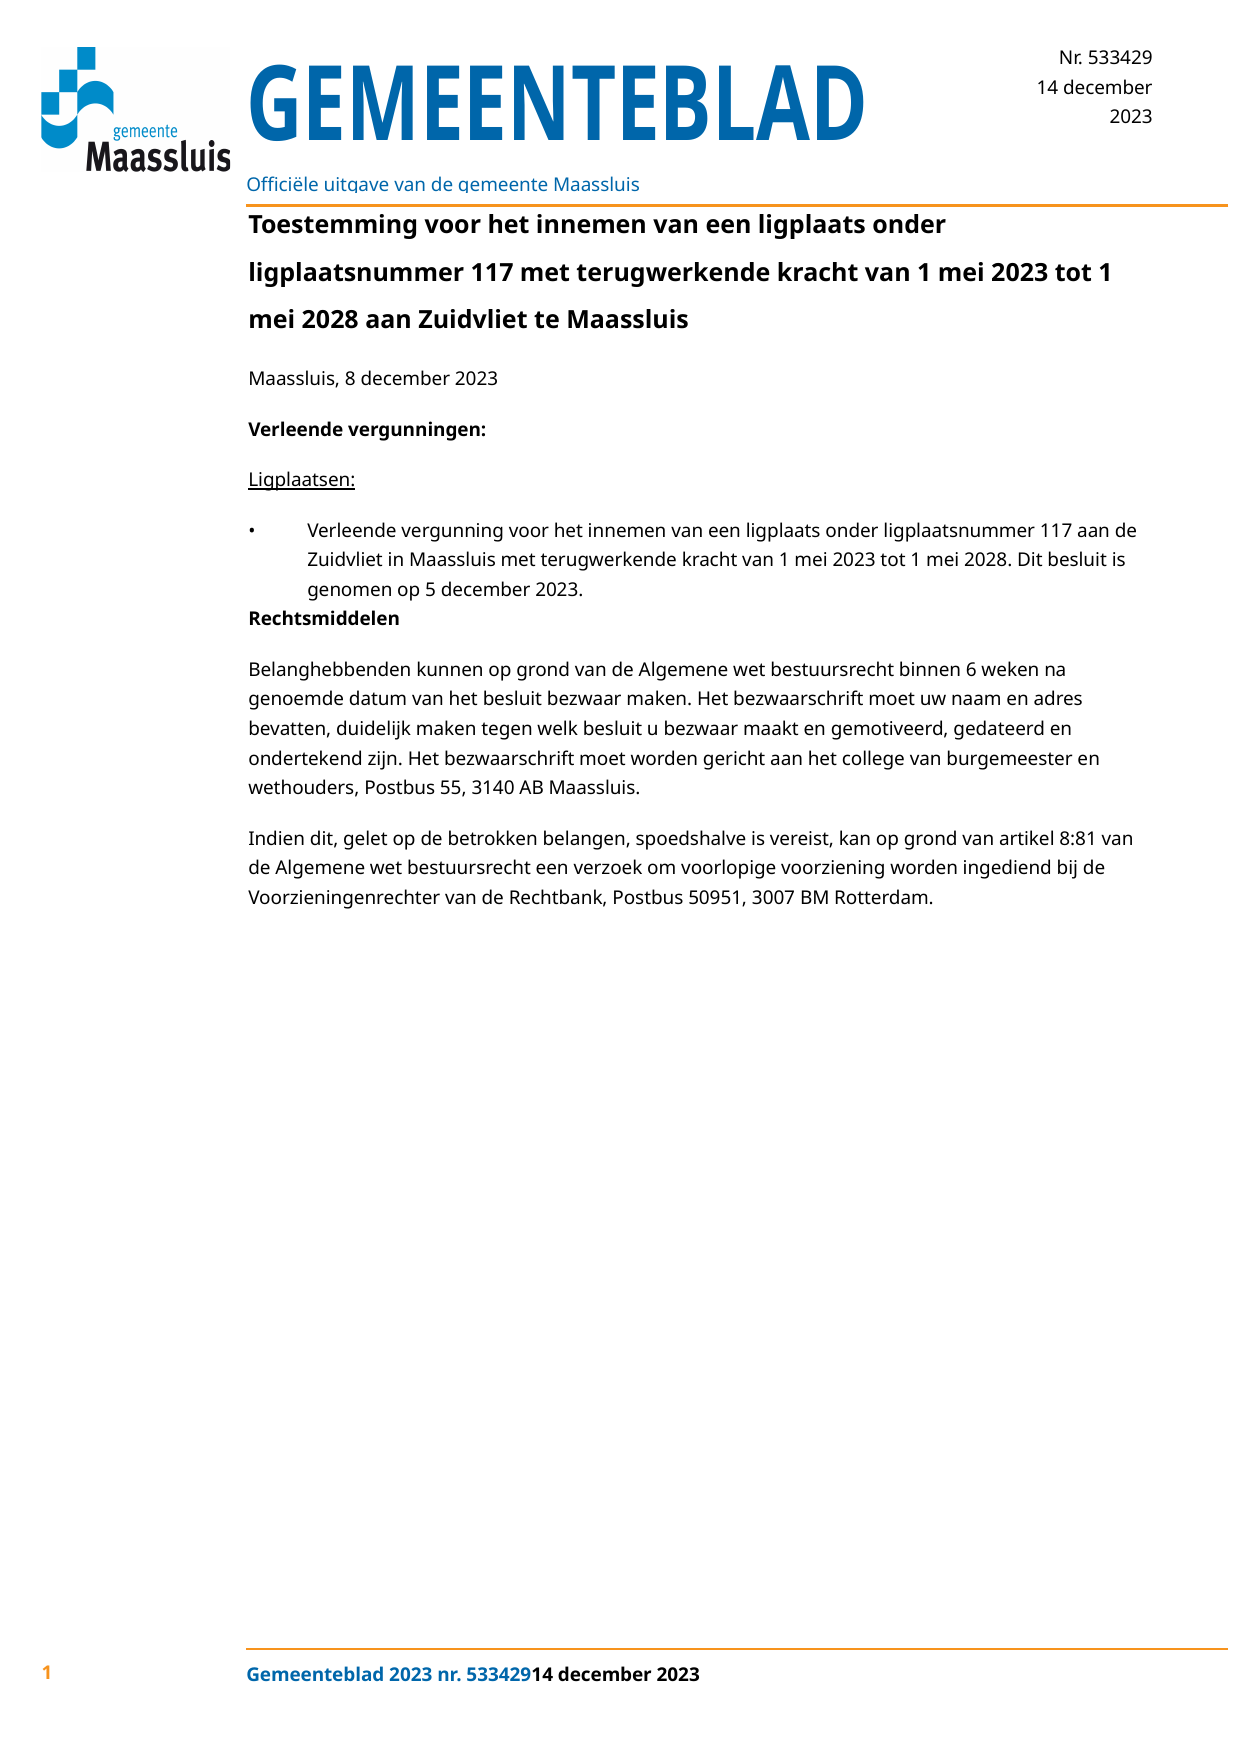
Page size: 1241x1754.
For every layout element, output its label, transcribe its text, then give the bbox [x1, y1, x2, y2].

text Indien dit, gelet op de betrokken belangen, spoedshalve is vereist, kan op grond van artikel 8:81 van de Algemene wet bestuursrecht een verzoek om voorlopige voorziening worden ingediend bij de Voorzieningenrechter van de Rechtbank, Postbus 50951, 3007 BM Rotterdam. [248, 825, 1152, 909]
text Maassluis, 8 december 2023 [248, 366, 1152, 391]
list Verleende vergunning voor het innemen van een ligplaats onder ligplaatsnummer 117 aan de Zuidvliet in Maassluis met terugwerkende kracht van 1 mei 2023 tot 1 mei 2028. Dit besluit is genomen op 5 december 2023. [248, 517, 1152, 602]
picture [41, 47, 77, 92]
text Toestemming voor het innemen van een ligplaats onder ligplaatsnummer 117 met terugwerkende kracht van 1 mei 2023 tot 1 mei 2028 aan Zuidvliet te Maassluis [248, 207, 1152, 336]
text Ligplaatsen: [248, 466, 1152, 492]
text Rechtsmiddelen [248, 606, 1152, 631]
text Belanghebbenden kunnen op grond van de Algemene wet bestuursrecht binnen 6 weken na genoemde datum van het besluit bezwaar maken. Het bezwaarschrift moet uw naam en adres bevatten, duidelijk maken tegen welk besluit u bezwaar maakt en gemotiveerd, gedateerd en ondertekend zijn. Het bezwaarschrift moet worden gericht aan het college van burgemeester en wethouders, Postbus 55, 3140 AB Maassluis. [248, 656, 1152, 800]
text Verleende vergunningen: [248, 416, 1152, 442]
picture [41, 47, 231, 172]
